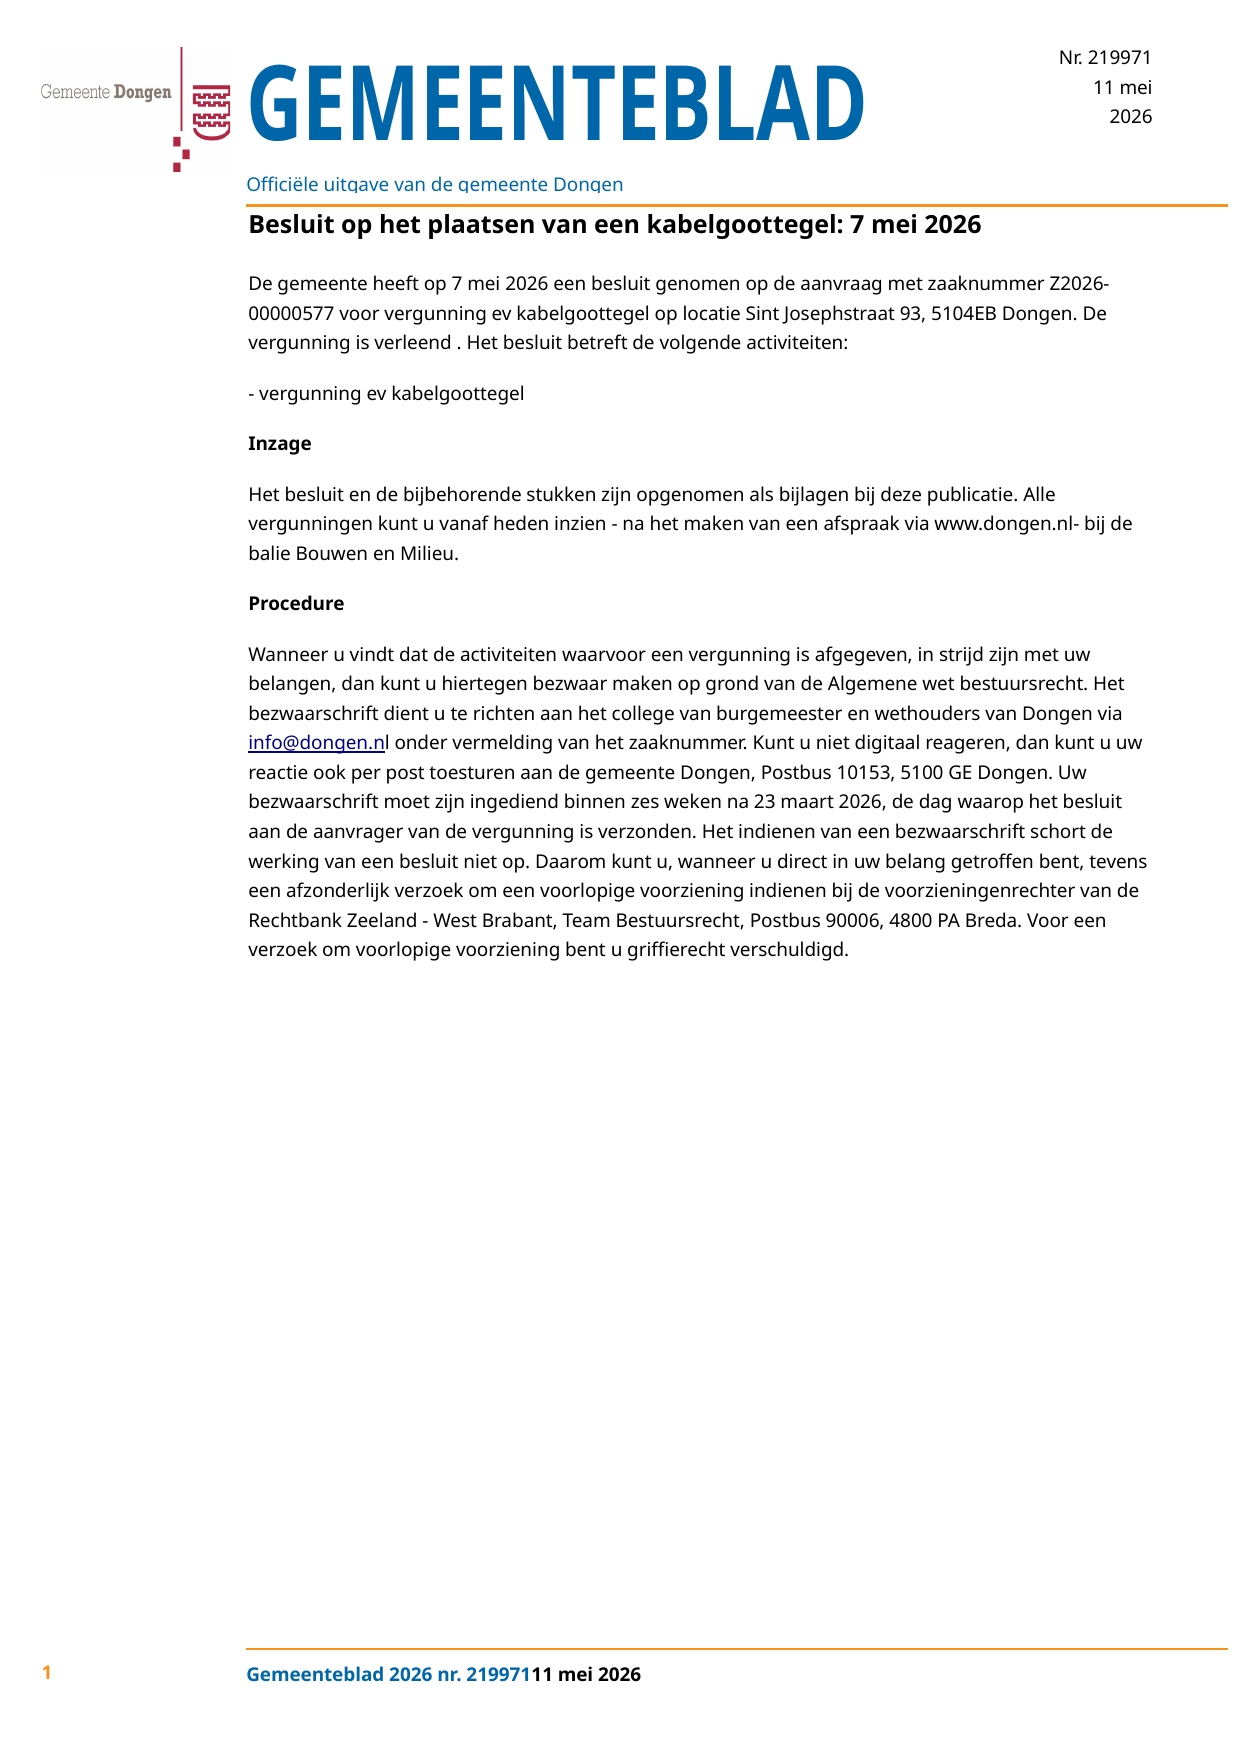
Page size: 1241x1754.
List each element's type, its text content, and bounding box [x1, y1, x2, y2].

text - vergunning ev kabelgoottegel [248, 380, 1152, 406]
picture [41, 47, 231, 172]
text Het besluit en de bijbehorende stukken zijn opgenomen als bijlagen bij deze publicatie. Alle vergunningen kunt u vanaf heden inzien - na het maken van een afspraak via www.dongen.nl- bij de balie Bouwen en Milieu. [248, 481, 1152, 566]
text Wanneer u vindt dat de activiteiten waarvoor een vergunning is afgegeven, in strijd zijn met uw belangen, dan kunt u hiertegen bezwaar maken op grond van de Algemene wet bestuursrecht. Het bezwaarschrift dient u te richten aan het college van burgemeester en wethouders van Dongen via info@dongen.nl onder vermelding van het zaaknummer. Kunt u niet digitaal reageren, dan kunt u uw reactie ook per post toesturen aan de gemeente Dongen, Postbus 10153, 5100 GE Dongen. Uw bezwaarschrift moet zijn ingediend binnen zes weken na 23 maart 2026, de dag waarop het besluit aan de aanvrager van de vergunning is verzonden. Het indienen van een bezwaarschrift schort de werking van een besluit niet op. Daarom kunt u, wanneer u direct in uw belang getroffen bent, tevens een afzonderlijk verzoek om een voorlopige voorziening indienen bij de voorzieningenrechter van de Rechtbank Zeeland - West Brabant, Team Bestuursrecht, Postbus 90006, 4800 PA Breda. Voor een verzoek om voorlopige voorziening bent u griffierecht verschuldigd. [248, 641, 1152, 962]
text Procedure [248, 590, 1152, 616]
text Besluit op het plaatsen van een kabelgoottegel: 7 mei 2026 [248, 207, 1152, 241]
text Inzage [248, 430, 1152, 456]
text De gemeente heeft op 7 mei 2026 een besluit genomen op de aanvraag met zaaknummer Z2026-00000577 voor vergunning ev kabelgoottegel op locatie Sint Josephstraat 93, 5104EB Dongen. De vergunning is verleend . Het besluit betreft de volgende activiteiten: [248, 270, 1152, 355]
